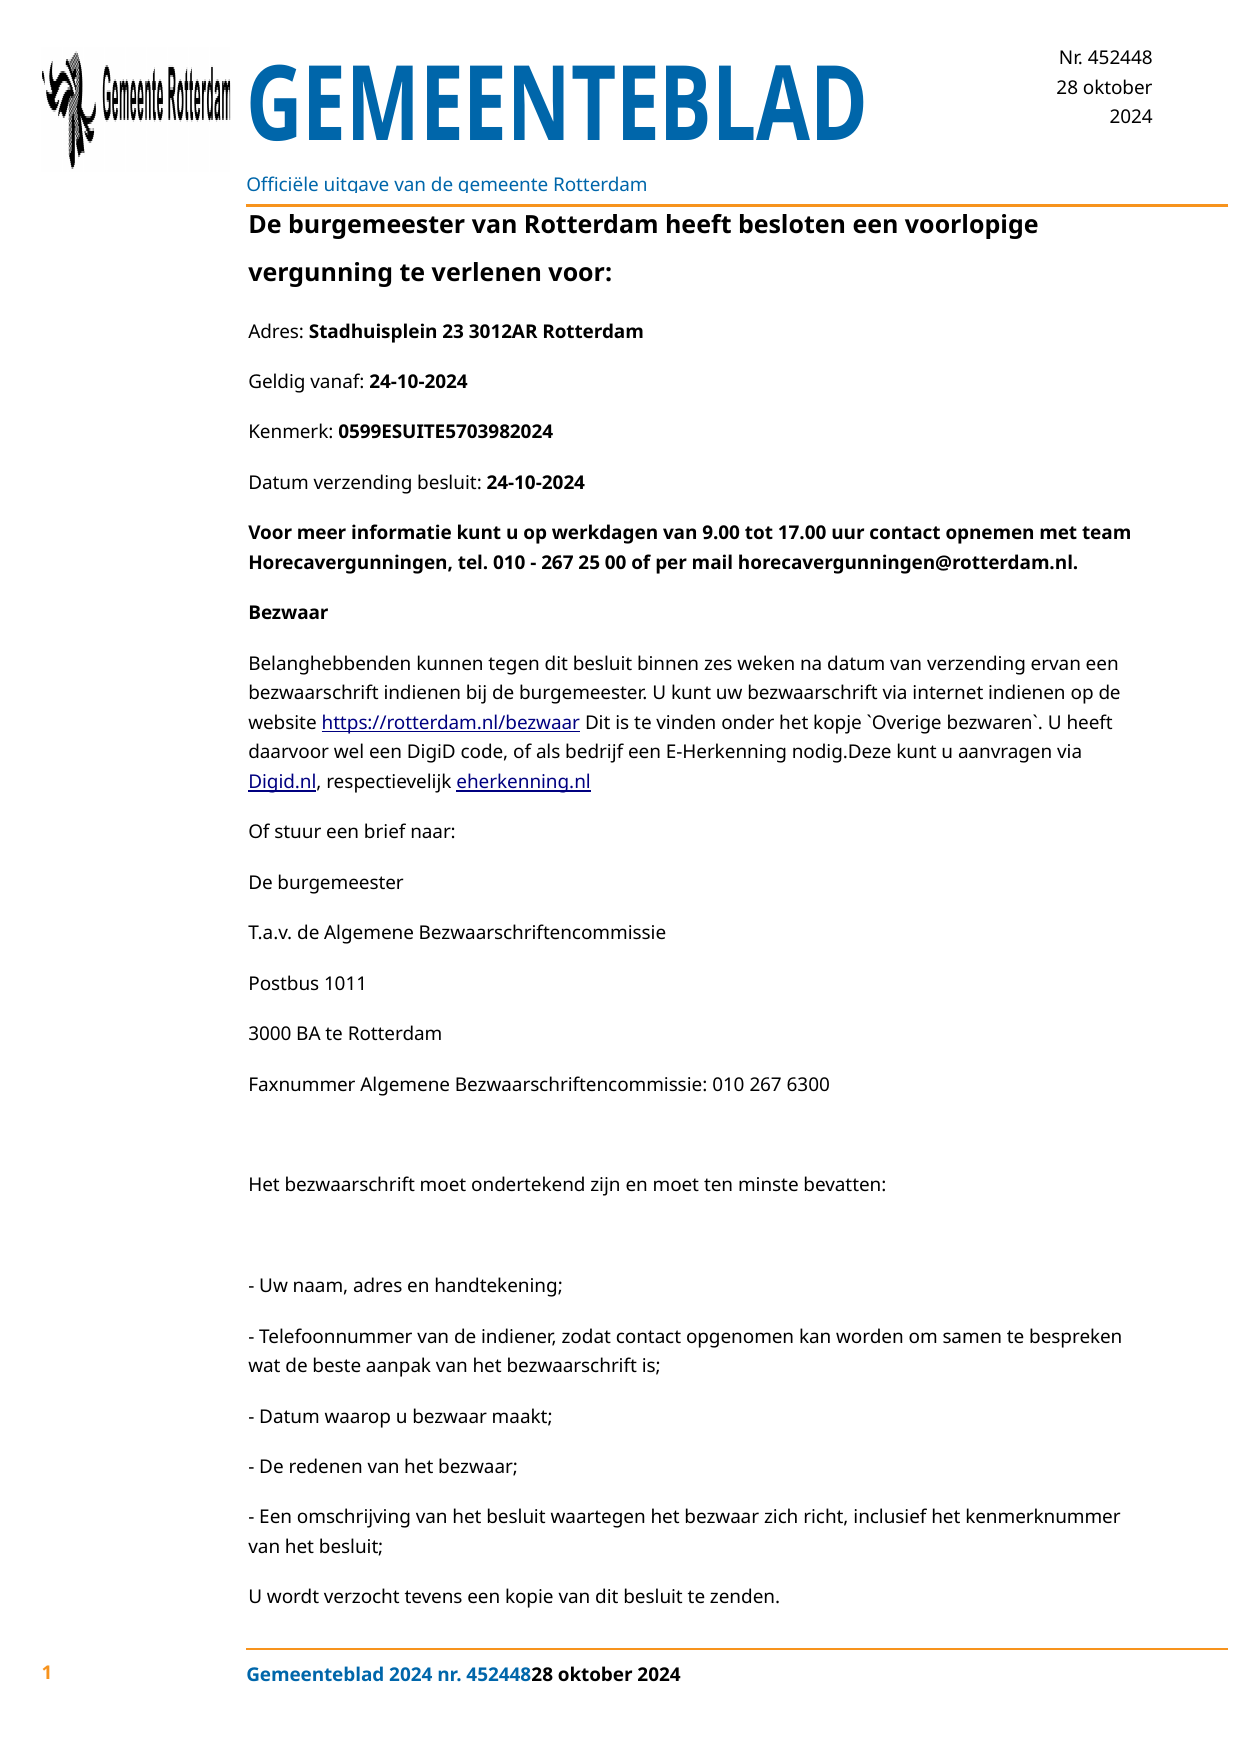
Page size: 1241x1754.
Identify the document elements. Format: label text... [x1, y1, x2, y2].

picture [41, 47, 231, 172]
text - Telefoonnummer van de indiener, zodat contact opgenomen kan worden om samen te bespreken wat de beste aanpak van het bezwaarschrift is; [248, 1323, 1152, 1378]
text 3000 BA te Rotterdam [248, 1020, 1152, 1046]
text De burgemeester van Rotterdam heeft besloten een voorlopige vergunning te verlenen voor: [248, 207, 1152, 288]
text - Een omschrijving van het besluit waartegen het bezwaar zich richt, inclusief het kenmerknummer van het besluit; [248, 1504, 1152, 1559]
text Geldig vanaf: 24-10-2024 [248, 368, 1152, 394]
text Het bezwaarschrift moet ondertekend zijn en moet ten minste bevatten: [248, 1172, 1152, 1197]
text - De redenen van het bezwaar; [248, 1453, 1152, 1479]
text Kenmerk: 0599ESUITE5703982024 [248, 419, 1152, 444]
text Postbus 1011 [248, 970, 1152, 996]
text Voor meer informatie kunt u op werkdagen van 9.00 tot 17.00 uur contact opnemen met team Horecavergunningen, tel. 010 - 267 25 00 of per mail horecavergunningen@rotterdam.nl. [248, 519, 1152, 575]
text Datum verzending besluit: 24-10-2024 [248, 469, 1152, 495]
text Belanghebbenden kunnen tegen dit besluit binnen zes weken na datum van verzending ervan een bezwaarschrift indienen bij de burgemeester. U kunt uw bezwaarschrift via internet indienen op de website https://rotterdam.nl/bezwaar Dit is te vinden onder het kopje `Overige bezwaren`. U heeft daarvoor wel een DigiD code, of als bedrijf een E-Herkenning nodig.Deze kunt u aanvragen via Digid.nl, respectievelijk eherkenning.nl [248, 650, 1152, 794]
text - Uw naam, adres en handtekening; [248, 1272, 1152, 1298]
text U wordt verzocht tevens een kopie van dit besluit te zenden. [248, 1584, 1152, 1609]
text De burgemeester [248, 869, 1152, 895]
text T.a.v. de Algemene Bezwaarschriftencommissie [248, 919, 1152, 945]
text Faxnummer Algemene Bezwaarschriftencommissie: 010 267 6300 [248, 1071, 1152, 1097]
text Bezwaar [248, 599, 1152, 625]
text Of stuur een brief naar: [248, 819, 1152, 844]
text Adres: Stadhuisplein 23 3012AR Rotterdam [248, 318, 1152, 344]
text - Datum waarop u bezwaar maakt; [248, 1403, 1152, 1429]
